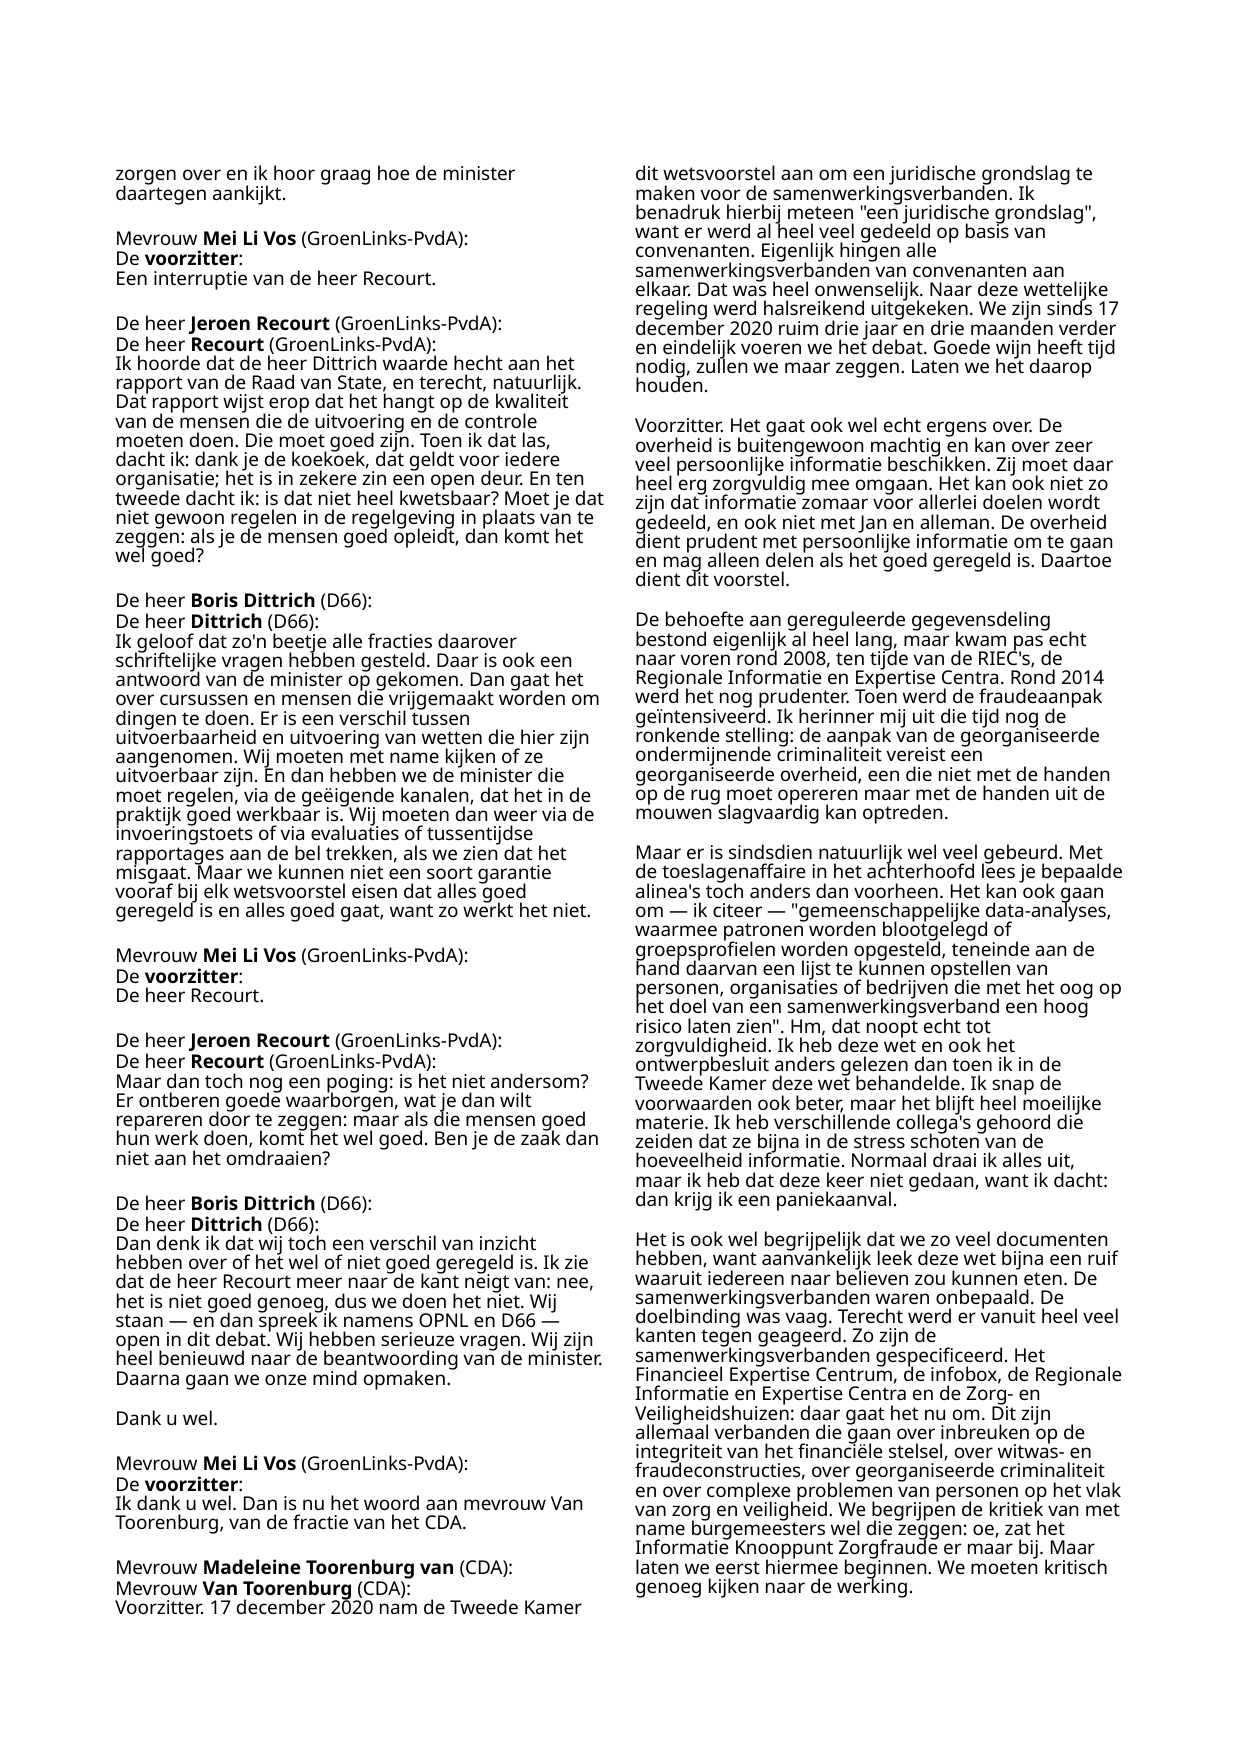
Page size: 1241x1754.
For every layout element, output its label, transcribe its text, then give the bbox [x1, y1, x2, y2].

text De heer Jeroen Recourt (GroenLinks-PvdA): [115, 310, 605, 336]
text Voorzitter. Het gaat ook wel echt ergens over. De overheid is buitengewoon machtig en kan over zeer veel persoonlijke informatie beschikken. Zij moet daar heel erg zorgvuldig mee omgaan. Het kan ook niet zo zijn dat informatie zomaar voor allerlei doelen wordt gedeeld, en ook niet met Jan en alleman. De overheid dient prudent met persoonlijke informatie om te gaan en mag alleen delen als het goed geregeld is. Daartoe dient dit voorstel. [635, 417, 1125, 591]
text Maar dan toch nog een poging: is het niet andersom? Er ontberen goede waarborgen, wat je dan wilt repareren door te zeggen: maar als die mensen goed hun werk doen, komt het wel goed. Ben je de zaak dan niet aan het omdraaien? [115, 1073, 605, 1169]
text Dan denk ik dat wij toch een verschil van inzicht hebben over of het wel of niet goed geregeld is. Ik zie dat de heer Recourt meer naar de kant neigt van: nee, het is niet goed genoeg, dus we doen het niet. Wij staan — en dan spreek ik namens OPNL en D66 — open in dit debat. Wij hebben serieuze vragen. Wij zijn heel benieuwd naar de beantwoording van de minister. Daarna gaan we onze mind opmaken. [115, 1235, 605, 1389]
text De voorzitter: [115, 250, 605, 270]
text De behoefte aan gereguleerde gegevensdeling bestond eigenlijk al heel lang, maar kwam pas echt naar voren rond 2008, ten tijde van de RIEC's, de Regionale Informatie en Expertise Centra. Rond 2014 werd het nog prudenter. Toen werd de fraudeaanpak geïntensiveerd. Ik herinner mij uit die tijd nog de ronkende stelling: de aanpak van de georganiseerde ondermijnende criminaliteit vereist een georganiseerde overheid, een die niet met de handen op de rug moet opereren maar met de handen uit de mouwen slagvaardig kan optreden. [635, 611, 1125, 823]
text Ik dank u wel. Dan is nu het woord aan mevrouw Van Toorenburg, van de fractie van het CDA. [115, 1495, 605, 1533]
text Mevrouw Mei Li Vos (GroenLinks-PvdA): [115, 1450, 605, 1476]
text Mevrouw Mei Li Vos (GroenLinks-PvdA): [115, 942, 605, 968]
text Mevrouw Madeleine Toorenburg van (CDA): [115, 1554, 605, 1580]
text De heer Boris Dittrich (D66): [115, 1190, 605, 1216]
text Ik geloof dat zo'n beetje alle fracties daarover schriftelijke vragen hebben gesteld. Daar is ook een antwoord van de minister op gekomen. Dan gaat het over cursussen en mensen die vrijgemaakt worden om dingen te doen. Er is een verschil tussen uitvoerbaarheid en uitvoering van wetten die hier zijn aangenomen. Wij moeten met name kijken of ze uitvoerbaar zijn. En dan hebben we de minister die moet regelen, via de geëigende kanalen, dat het in de praktijk goed werkbaar is. Wij moeten dan weer via de invoeringstoets of via evaluaties of tussentijdse rapportages aan de bel trekken, als we zien dat het misgaat. Maar we kunnen niet een soort garantie vooraf bij elk wetsvoorstel eisen dat alles goed geregeld is en alles goed gaat, want zo werkt het niet. [115, 633, 605, 922]
text dit wetsvoorstel aan om een juridische grondslag te maken voor de samenwerkingsverbanden. Ik benadruk hierbij meteen "een juridische grondslag", want er werd al heel veel gedeeld op basis van convenanten. Eigenlijk hingen alle samenwerkingsverbanden van convenanten aan elkaar. Dat was heel onwenselijk. Naar deze wettelijke regeling werd halsreikend uitgekeken. We zijn sinds 17 december 2020 ruim drie jaar en drie maanden verder en eindelijk voeren we het debat. Goede wijn heeft tijd nodig, zullen we maar zeggen. Laten we het daarop houden. [635, 165, 1125, 397]
text zorgen over en ik hoor graag hoe de minister daartegen aankijkt. [115, 165, 605, 204]
text De heer Dittrich (D66): [115, 1216, 605, 1235]
text Mevrouw Mei Li Vos (GroenLinks-PvdA): [115, 225, 605, 250]
text Maar er is sindsdien natuurlijk wel veel gebeurd. Met de toeslagenaffaire in het achterhoofd lees je bepaalde alinea's toch anders dan voorheen. Het kan ook gaan om — ik citeer — "gemeenschappelijke data-analyses, waarmee patronen worden blootgelegd of groepsprofielen worden opgesteld, teneinde aan de hand daarvan een lijst te kunnen opstellen van personen, organisaties of bedrijven die met het oog op het doel van een samenwerkingsverband een hoog risico laten zien". Hm, dat noopt echt tot zorgvuldigheid. Ik heb deze wet en ook het ontwerpbesluit anders gelezen dan toen ik in de Tweede Kamer deze wet behandelde. Ik snap de voorwaarden ook beter, maar het blijft heel moeilijke materie. Ik heb verschillende collega's gehoord die zeiden dat ze bijna in de stress schoten van de hoeveelheid informatie. Normaal draai ik alles uit, maar ik heb dat deze keer niet gedaan, want ik dacht: dan krijg ik een paniekaanval. [635, 844, 1125, 1210]
text Het is ook wel begrijpelijk dat we zo veel documenten hebben, want aanvankelijk leek deze wet bijna een ruif waaruit iedereen naar believen zou kunnen eten. De samenwerkingsverbanden waren onbepaald. De doelbinding was vaag. Terecht werd er vanuit heel veel kanten tegen geageerd. Zo zijn de samenwerkingsverbanden gespecificeerd. Het Financieel Expertise Centrum, de infobox, de Regionale Informatie en Expertise Centra en de Zorg- en Veiligheidshuizen: daar gaat het nu om. Dit zijn allemaal verbanden die gaan over inbreuken op de integriteit van het financiële stelsel, over witwas- en fraudeconstructies, over georganiseerde criminaliteit en over complexe problemen van personen op het vlak van zorg en veiligheid. We begrijpen de kritiek van met name burgemeesters wel die zeggen: oe, zat het Informatie Knooppunt Zorgfraude er maar bij. Maar laten we eerst hiermee beginnen. We moeten kritisch genoeg kijken naar de werking. [635, 1231, 1125, 1597]
text De heer Jeroen Recourt (GroenLinks-PvdA): [115, 1028, 605, 1053]
text Een interruptie van de heer Recourt. [115, 270, 605, 289]
text De heer Boris Dittrich (D66): [115, 588, 605, 613]
text De heer Recourt (GroenLinks-PvdA): [115, 1053, 605, 1073]
text De heer Recourt. [115, 987, 605, 1007]
text De voorzitter: [115, 1476, 605, 1495]
text Mevrouw Van Toorenburg (CDA): [115, 1580, 605, 1599]
text Ik hoorde dat de heer Dittrich waarde hecht aan het rapport van de Raad van State, en terecht, natuurlijk. Dat rapport wijst erop dat het hangt op de kwaliteit van de mensen die de uitvoering en de controle moeten doen. Die moet goed zijn. Toen ik dat las, dacht ik: dank je de koekoek, dat geldt voor iedere organisatie; het is in zekere zin een open deur. En ten tweede dacht ik: is dat niet heel kwetsbaar? Moet je dat niet gewoon regelen in de regelgeving in plaats van te zeggen: als je de mensen goed opleidt, dan komt het wel goed? [115, 355, 605, 567]
text De heer Dittrich (D66): [115, 613, 605, 633]
text De heer Recourt (GroenLinks-PvdA): [115, 336, 605, 355]
text Voorzitter. 17 december 2020 nam de Tweede Kamer [115, 1599, 605, 1618]
text De voorzitter: [115, 968, 605, 987]
text Dank u wel. [115, 1410, 605, 1429]
